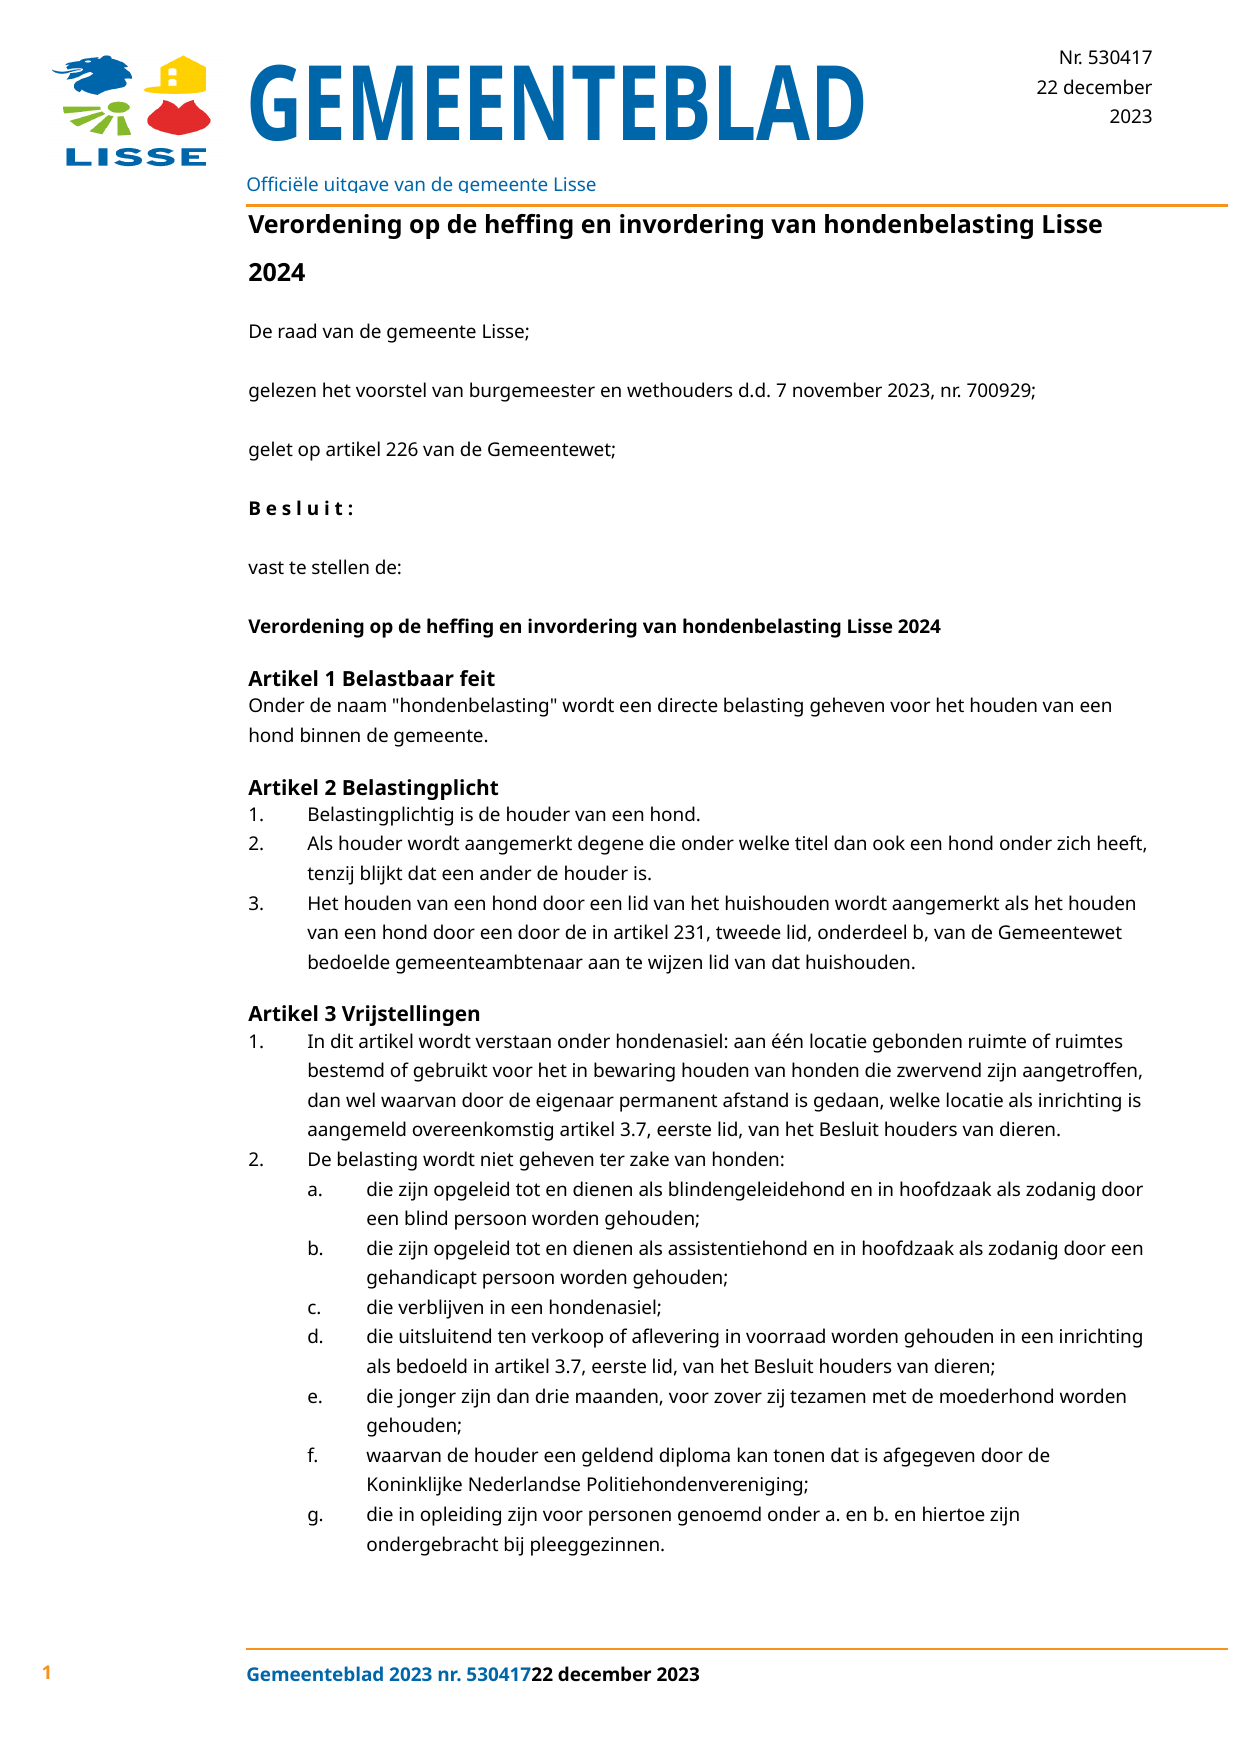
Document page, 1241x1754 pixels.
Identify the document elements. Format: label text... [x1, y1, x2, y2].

list die zijn opgeleid tot en dienen als blindengeleidehond en in hoofdzaak als zodanig door een blind persoon worden gehouden; [307, 1176, 1152, 1231]
list De belasting wordt niet geheven ter zake van honden: [248, 1146, 1152, 1172]
list die zijn opgeleid tot en dienen als assistentiehond en in hoofdzaak als zodanig door een gehandicapt persoon worden gehouden; [307, 1235, 1152, 1290]
text gelezen het voorstel van burgemeester en wethouders d.d. 7 november 2023, nr. 700929; [248, 377, 1152, 403]
list In dit artikel wordt verstaan onder hondenasiel: aan één locatie gebonden ruimte of ruimtes bestemd of gebruikt voor het in bewaring houden van honden die zwervend zijn aangetroffen, dan wel waarvan door de eigenaar permanent afstand is gedaan, welke locatie als inrichting is aangemeld overeenkomstig artikel 3.7, eerste lid, van het Besluit houders van dieren. [248, 1028, 1152, 1142]
text Artikel 1 Belastbaar feit [248, 664, 1152, 693]
list die jonger zijn dan drie maanden, voor zover zij tezamen met de moederhond worden gehouden; [307, 1383, 1152, 1438]
list Het houden van een hond door een lid van het huishouden wordt aangemerkt als het houden van een hond door een door de in artikel 231, tweede lid, onderdeel b, van de Gemeentewet bedoelde gemeenteambtenaar aan te wijzen lid van dat huishouden. [248, 890, 1152, 975]
text Artikel 2 Belastingplicht [248, 773, 1152, 801]
text Verordening op de heffing en invordering van hondenbelasting Lisse 2024 [248, 207, 1152, 288]
text Verordening op de heffing en invordering van hondenbelasting Lisse 2024 [248, 614, 1152, 639]
text vast te stellen de: [248, 554, 1152, 580]
text Artikel 3 Vrijstellingen [248, 999, 1152, 1028]
list die in opleiding zijn voor personen genoemd onder a. en b. en hiertoe zijn ondergebracht bij pleeggezinnen. [307, 1501, 1152, 1556]
list Als houder wordt aangemerkt degene die onder welke titel dan ook een hond onder zich heeft, tenzij blijkt dat een ander de houder is. [248, 831, 1152, 886]
list die uitsluitend ten verkoop of aflevering in voorraad worden gehouden in een inrichting als bedoeld in artikel 3.7, eerste lid, van het Besluit houders van dieren; [307, 1324, 1152, 1379]
list waarvan de houder een geldend diploma kan tonen dat is afgegeven door de Koninklijke Nederlandse Politiehondenvereniging; [307, 1442, 1152, 1497]
list die verblijven in een hondenasiel; [307, 1294, 1152, 1320]
list Belastingplichtig is de houder van een hond. [248, 801, 1152, 827]
text De raad van de gemeente Lisse; [248, 318, 1152, 344]
text Onder de naam "hondenbelasting" wordt een directe belasting geheven voor het houden van een hond binnen de gemeente. [248, 693, 1152, 748]
text gelet op artikel 226 van de Gemeentewet; [248, 436, 1152, 462]
text B e s l u i t : [248, 495, 1152, 521]
picture [41, 47, 231, 172]
